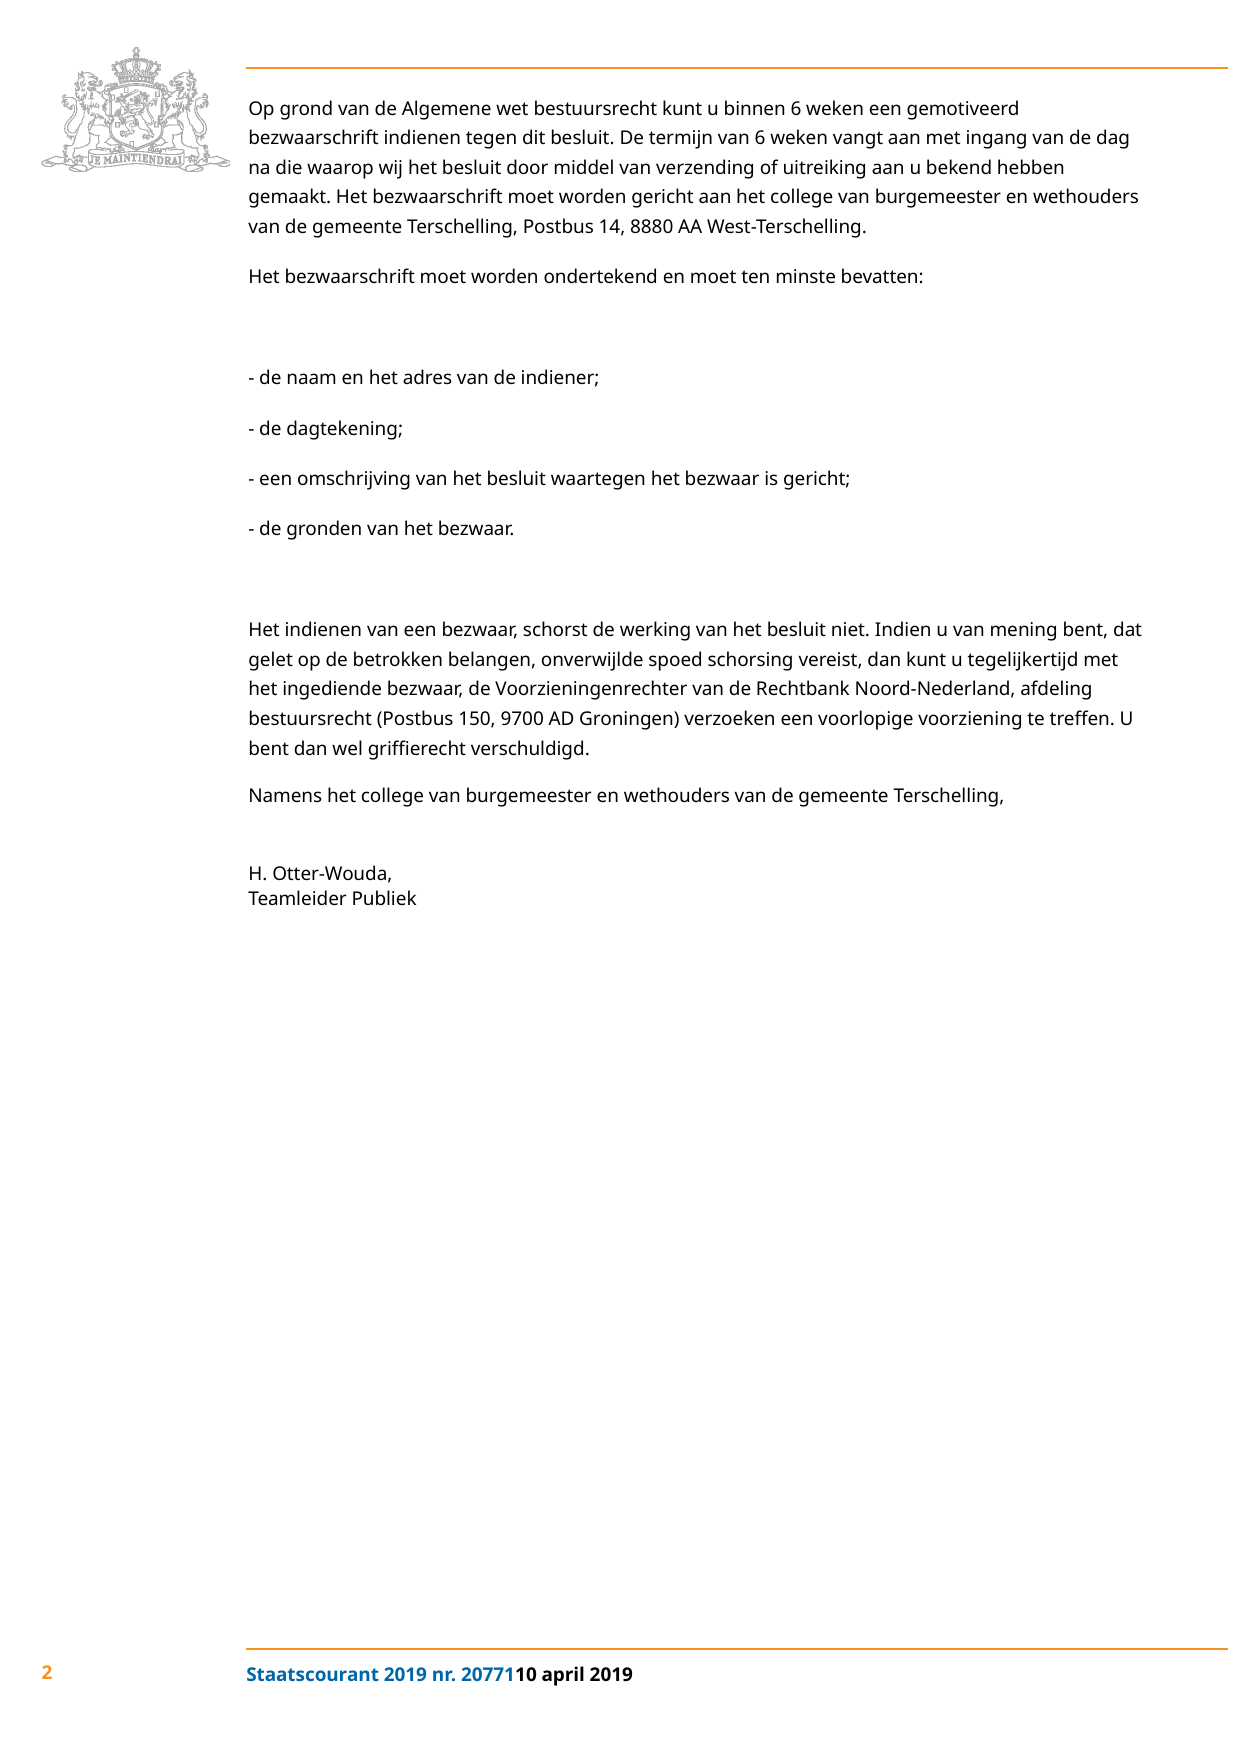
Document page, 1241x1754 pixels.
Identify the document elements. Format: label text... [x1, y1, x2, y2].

picture [41, 47, 231, 172]
text Het indienen van een bezwaar, schorst de werking van het besluit niet. Indien u van mening bent, dat gelet op de betrokken belangen, onverwijlde spoed schorsing vereist, dan kunt u tegelijkertijd met het ingediende bezwaar, de Voorzieningenrechter van de Rechtbank Noord-Nederland, afdeling bestuursrecht (Postbus 150, 9700 AD Groningen) verzoeken een voorlopige voorziening te treffen. U bent dan wel griffierecht verschuldigd. [248, 616, 1152, 761]
text Namens het college van burgemeester en wethouders van de gemeente Terschelling, [248, 783, 1152, 808]
text - de naam en het adres van de indiener; [248, 364, 1152, 390]
text - een omschrijving van het besluit waartegen het bezwaar is gericht; [248, 465, 1152, 491]
text - de dagtekening; [248, 415, 1152, 441]
text Teamleider Publiek [248, 886, 1152, 911]
text Het bezwaarschrift moet worden ondertekend en moet ten minste bevatten: [248, 263, 1152, 289]
text Op grond van de Algemene wet bestuursrecht kunt u binnen 6 weken een gemotiveerd bezwaarschrift indienen tegen dit besluit. De termijn van 6 weken vangt aan met ingang van de dag na die waarop wij het besluit door middel van verzending of uitreiking aan u bekend hebben gemaakt. Het bezwaarschrift moet worden gericht aan het college van burgemeester en wethouders van de gemeente Terschelling, Postbus 14, 8880 AA West-Terschelling. [248, 95, 1152, 239]
text - de gronden van het bezwaar. [248, 516, 1152, 541]
text H. Otter-Wouda, [248, 860, 1152, 886]
